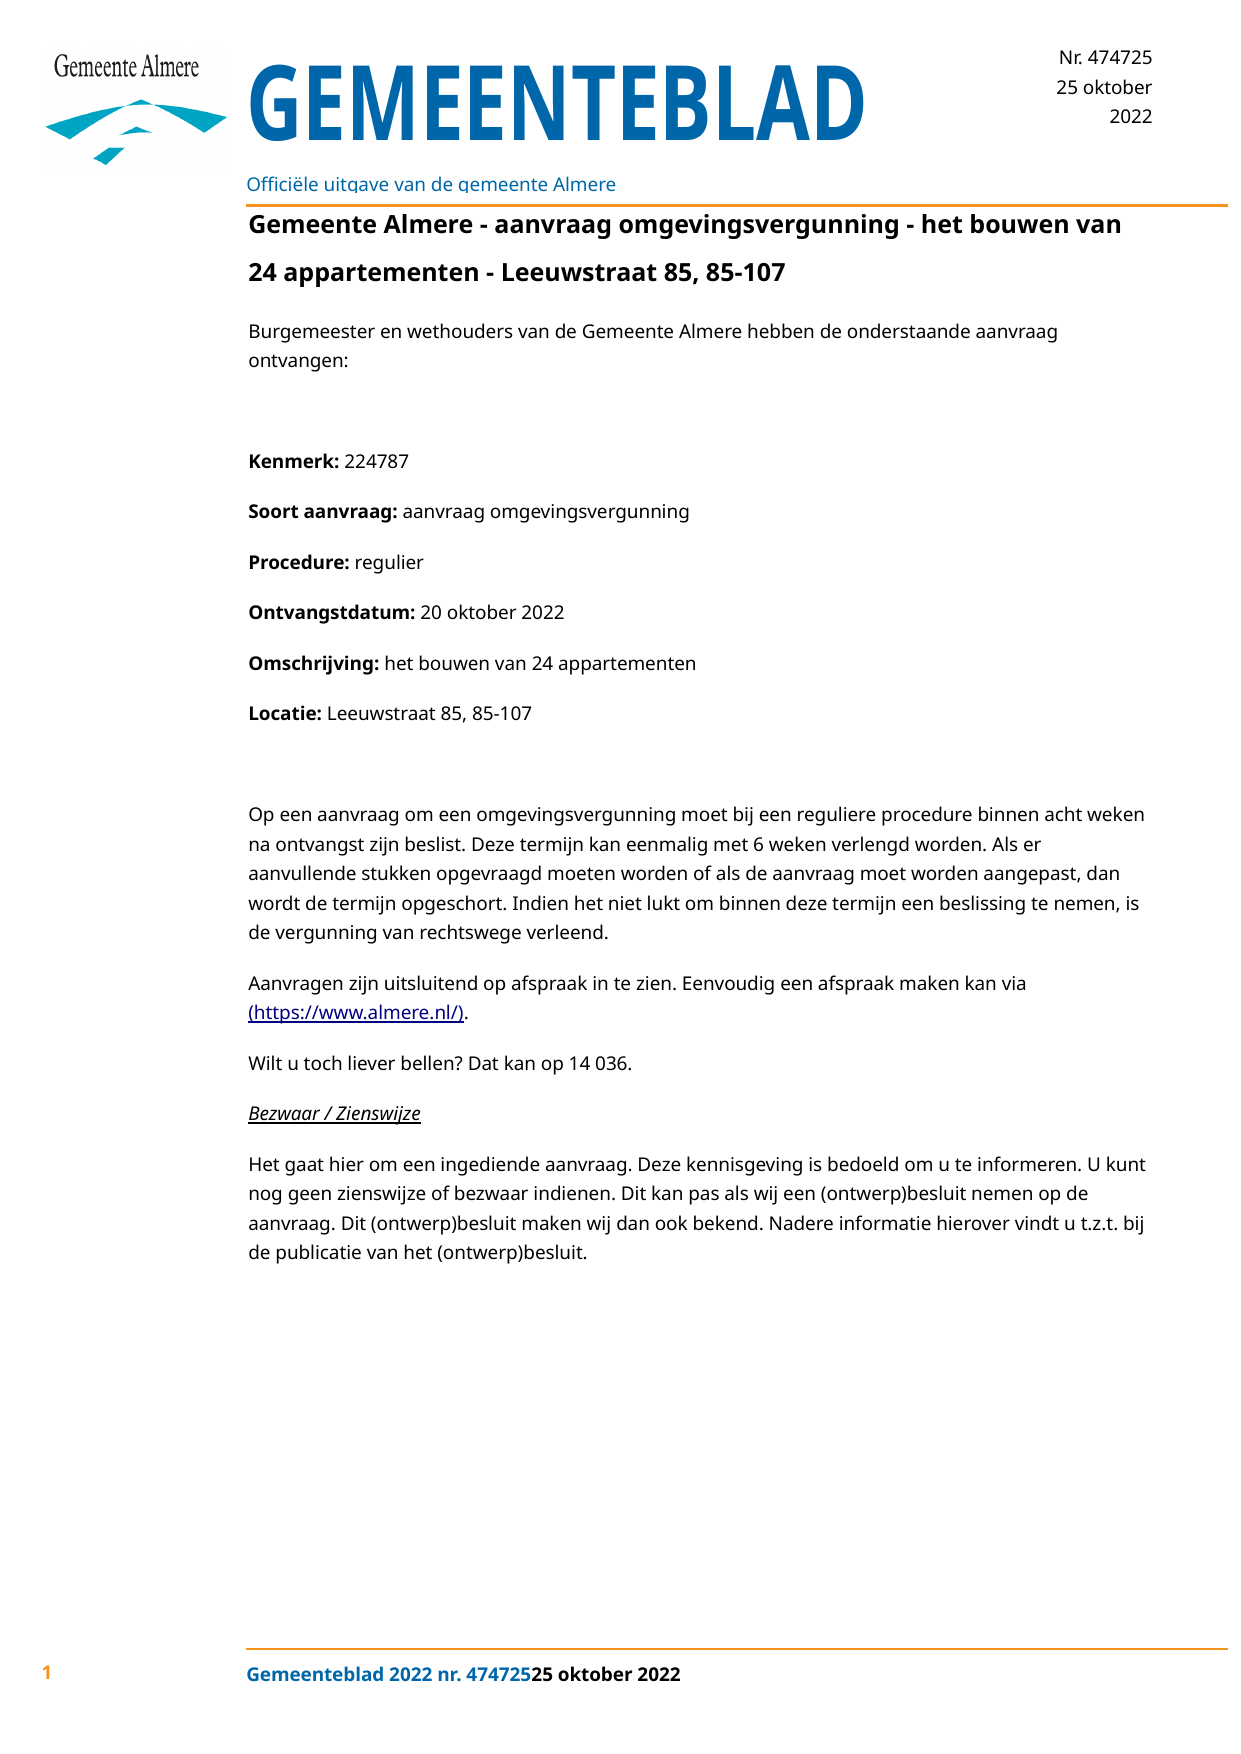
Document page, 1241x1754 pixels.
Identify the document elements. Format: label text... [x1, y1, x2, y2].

text Kenmerk: 224787 [248, 448, 1152, 474]
text Aanvragen zijn uitsluitend op afspraak in te zien. Eenvoudig een afspraak maken kan via (https://www.almere.nl/). [248, 970, 1152, 1025]
text Procedure: regulier [248, 549, 1152, 575]
text Ontvangstdatum: 20 oktober 2022 [248, 599, 1152, 625]
text Op een aanvraag om een omgevingsvergunning moet bij een reguliere procedure binnen acht weken na ontvangst zijn beslist. Deze termijn kan eenmalig met 6 weken verlengd worden. Als er aanvullende stukken opgevraagd moeten worden of als de aanvraag moet worden aangepast, dan wordt de termijn opgeschort. Indien het niet lukt om binnen deze termijn een beslissing te nemen, is de vergunning van rechtswege verleend. [248, 801, 1152, 945]
text Burgemeester en wethouders van de Gemeente Almere hebben de onderstaande aanvraag ontvangen: [248, 318, 1152, 373]
text Bezwaar / Zienswijze [248, 1100, 1152, 1126]
picture [41, 47, 231, 172]
text Het gaat hier om een ingediende aanvraag. Deze kennisgeving is bedoeld om u te informeren. U kunt nog geen zienswijze of bezwaar indienen. Dit kan pas als wij een (ontwerp)besluit nemen op de aanvraag. Dit (ontwerp)besluit maken wij dan ook bekend. Nadere informatie hierover vindt u t.z.t. bij de publicatie van het (ontwerp)besluit. [248, 1151, 1152, 1265]
text Wilt u toch liever bellen? Dat kan op 14 036. [248, 1050, 1152, 1076]
text Soort aanvraag: aanvraag omgevingsvergunning [248, 499, 1152, 524]
text Locatie: Leeuwstraat 85, 85-107 [248, 700, 1152, 726]
text Gemeente Almere - aanvraag omgevingsvergunning - het bouwen van 24 appartementen - Leeuwstraat 85, 85-107 [248, 207, 1152, 288]
text Omschrijving: het bouwen van 24 appartementen [248, 650, 1152, 676]
